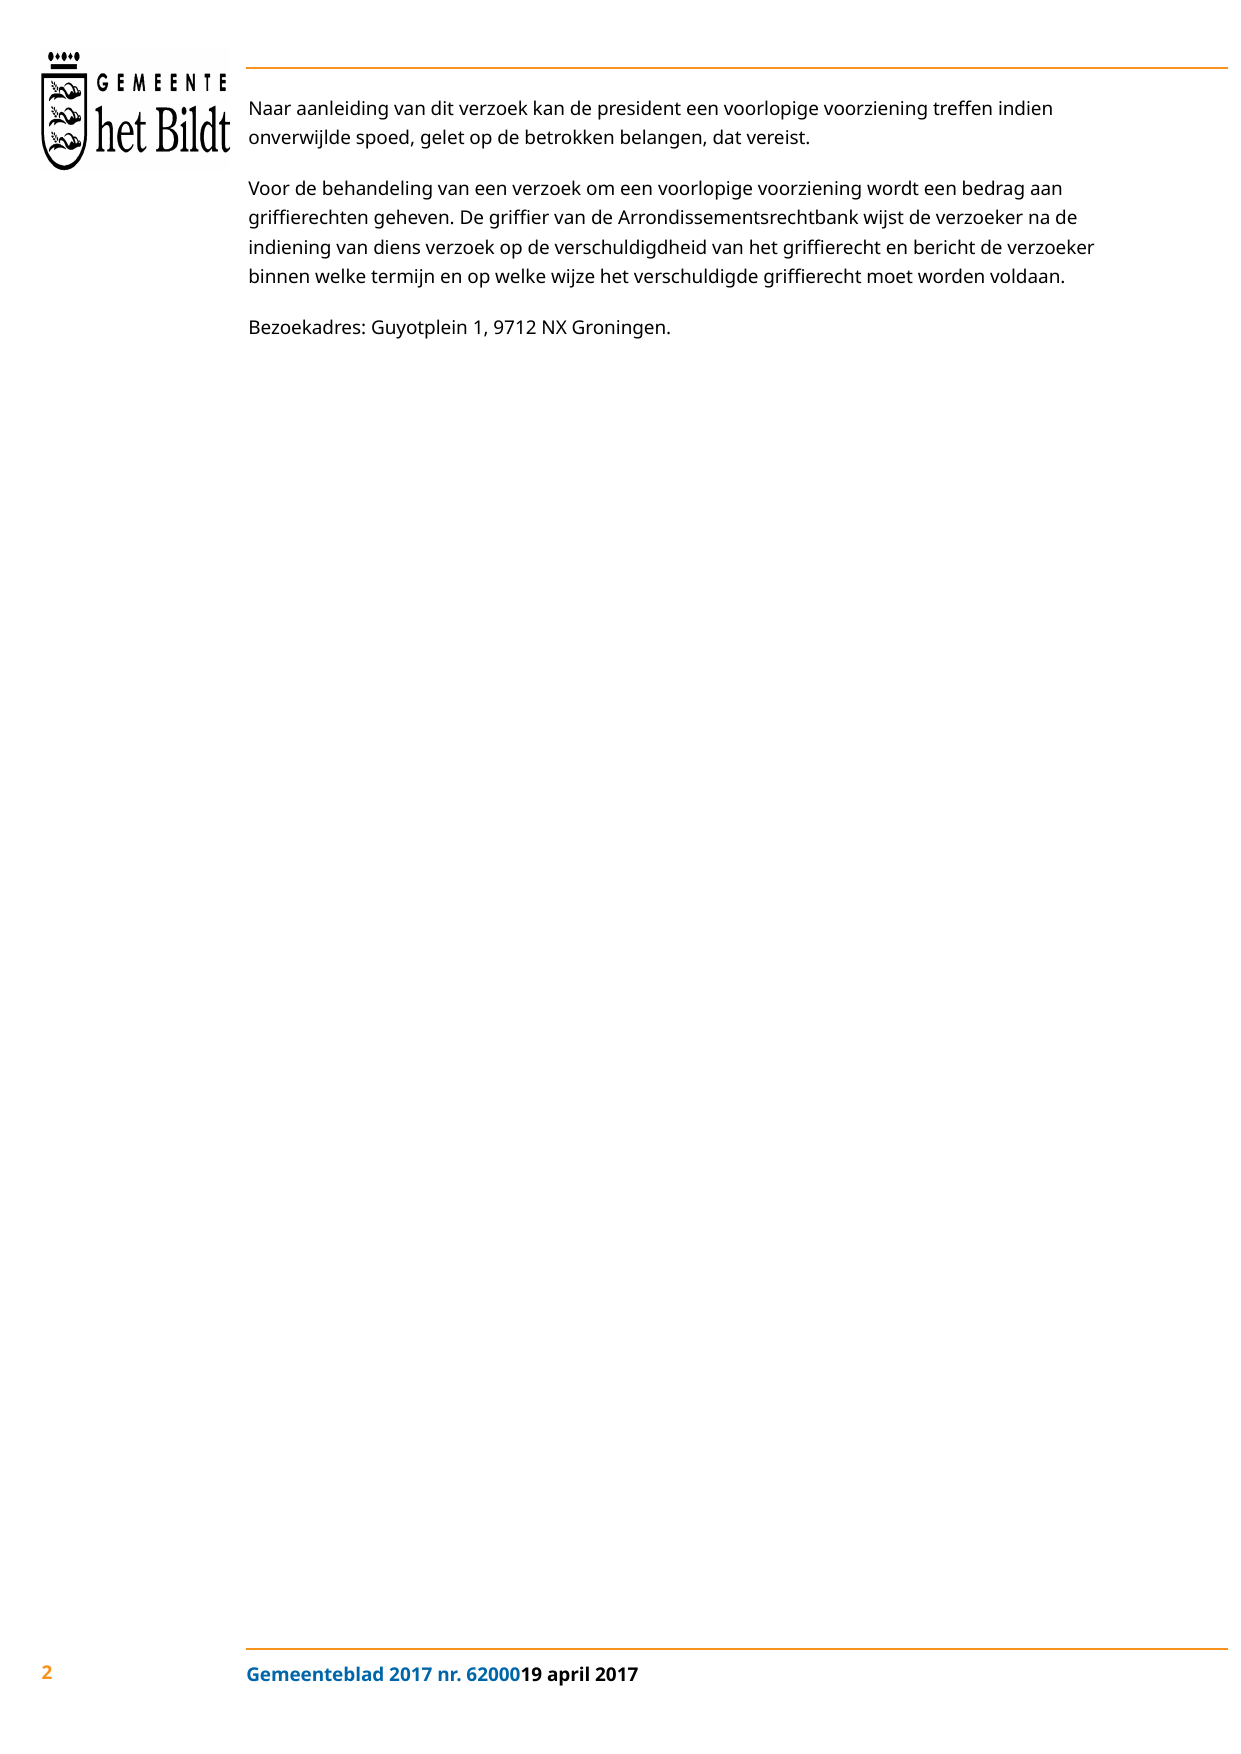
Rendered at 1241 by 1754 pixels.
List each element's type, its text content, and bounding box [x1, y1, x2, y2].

picture [41, 47, 231, 172]
text Naar aanleiding van dit verzoek kan de president een voorlopige voorziening treffen indien onverwijlde spoed, gelet op de betrokken belangen, dat vereist. [248, 95, 1152, 150]
text Voor de behandeling van een verzoek om een voorlopige voorziening wordt een bedrag aan griffierechten geheven. De griffier van de Arrondissementsrechtbank wijst de verzoeker na de indiening van diens verzoek op de verschuldigdheid van het griffierecht en bericht de verzoeker binnen welke termijn en op welke wijze het verschuldigde griffierecht moet worden voldaan. [248, 175, 1152, 289]
text Bezoekadres: Guyotplein 1, 9712 NX Groningen. [248, 314, 1152, 340]
